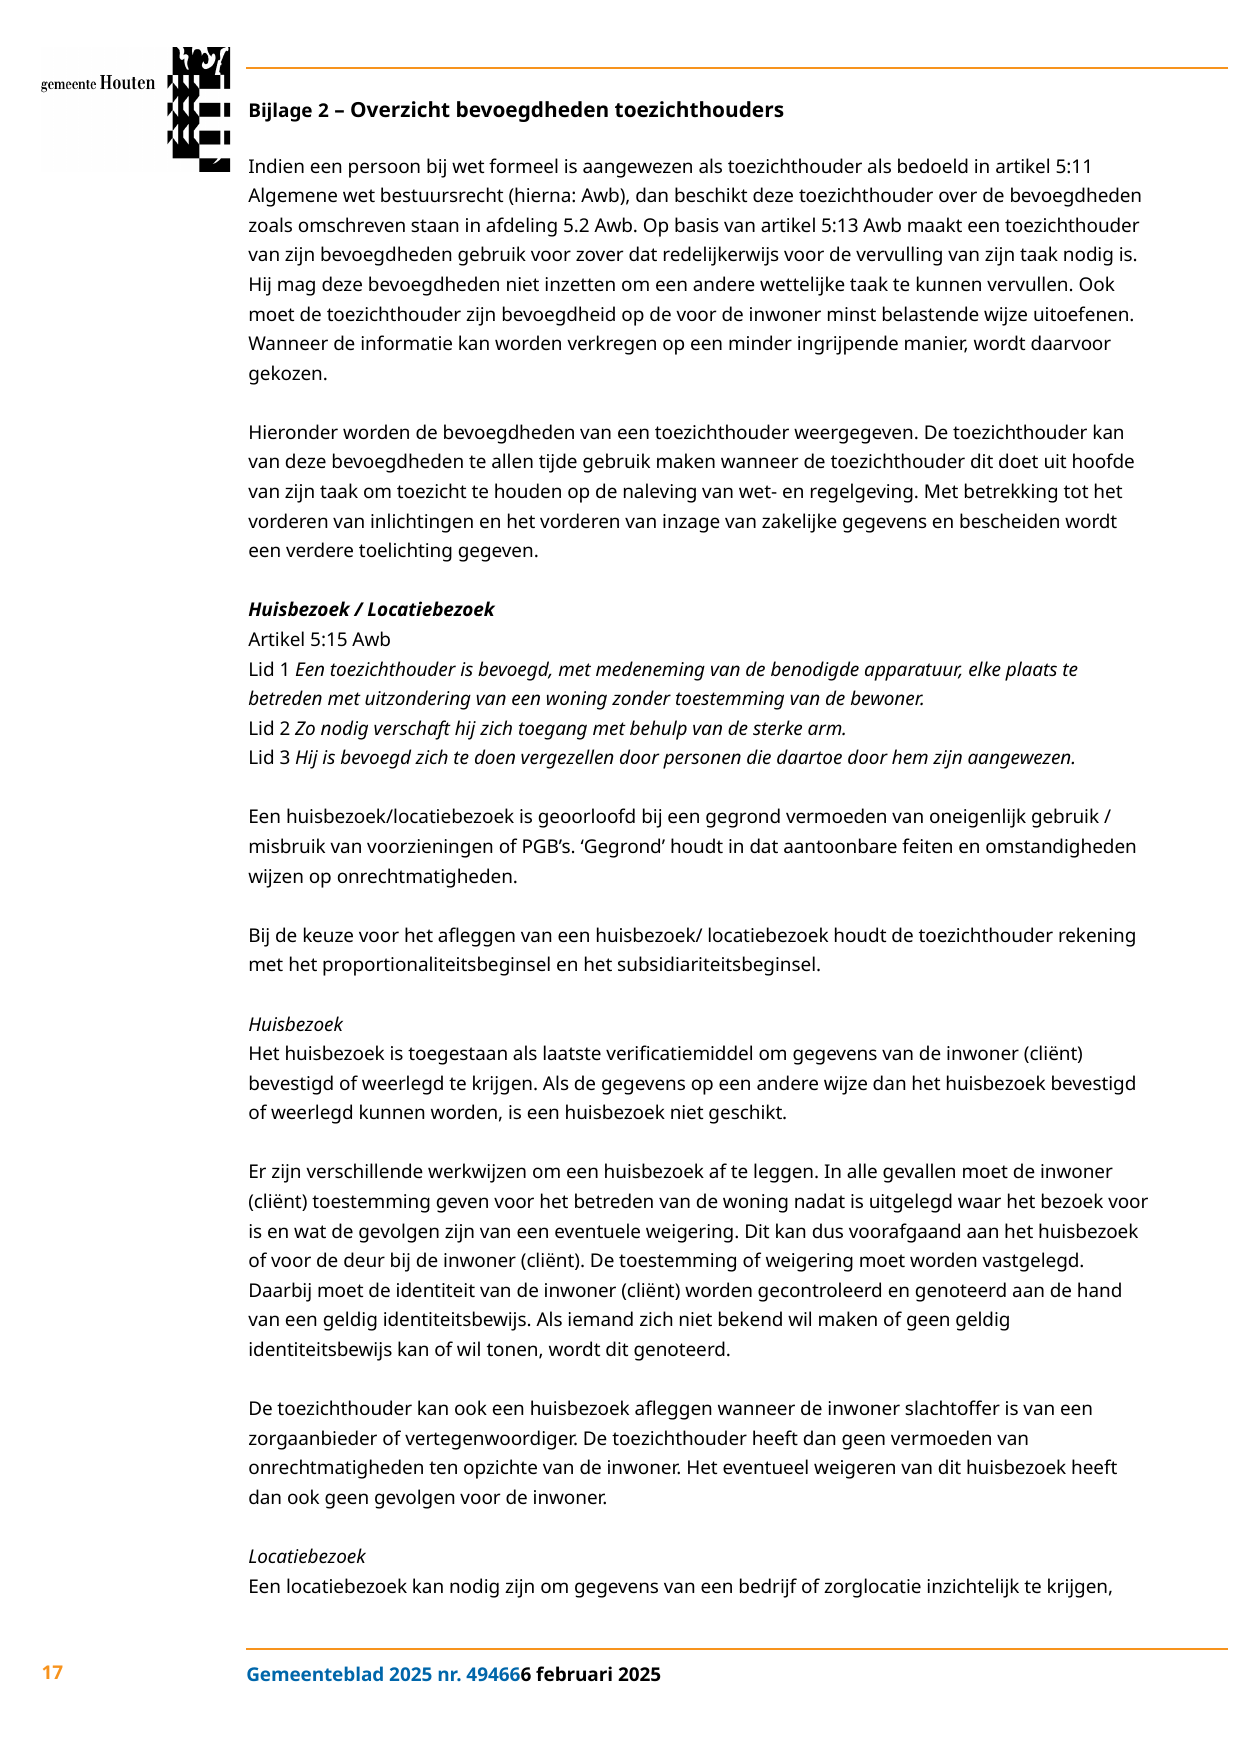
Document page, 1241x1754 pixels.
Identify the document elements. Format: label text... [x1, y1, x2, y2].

text Lid 1 Een toezichthouder is bevoegd, met medeneming van de benodigde apparatuur, elke plaats te betreden met uitzondering van een woning zonder toestemming van de bewoner. [248, 656, 1152, 711]
text Een huisbezoek/locatiebezoek is geoorloofd bij een gegrond vermoeden van oneigenlijk gebruik / misbruik van voorzieningen of PGB’s. ‘Gegrond’ houdt in dat aantoonbare feiten en omstandigheden wijzen op onrechtmatigheden. [248, 804, 1152, 889]
text Indien een persoon bij wet formeel is aangewezen als toezichthouder als bedoeld in artikel 5:11 Algemene wet bestuursrecht (hierna: Awb), dan beschikt deze toezichthouder over de bevoegdheden zoals omschreven staan in afdeling 5.2 Awb. Op basis van artikel 5:13 Awb maakt een toezichthouder van zijn bevoegdheden gebruik voor zover dat redelijkerwijs voor de vervulling van zijn taak nodig is. Hij mag deze bevoegdheden niet inzetten om een andere wettelijke taak te kunnen vervullen. Ook moet de toezichthouder zijn bevoegdheid op de voor de inwoner minst belastende wijze uitoefenen. Wanneer de informatie kan worden verkregen op een minder ingrijpende manier, wordt daarvoor gekozen. [248, 153, 1152, 386]
text De toezichthouder kan ook een huisbezoek afleggen wanneer de inwoner slachtoffer is van een zorgaanbieder of vertegenwoordiger. De toezichthouder heeft dan geen vermoeden van onrechtmatigheden ten opzichte van de inwoner. Het eventueel weigeren van dit huisbezoek heeft dan ook geen gevolgen voor de inwoner. [248, 1395, 1152, 1510]
text Huisbezoek [248, 1011, 1152, 1037]
text Hieronder worden de bevoegdheden van een toezichthouder weergegeven. De toezichthouder kan van deze bevoegdheden te allen tijde gebruik maken wanneer de toezichthouder dit doet uit hoofde van zijn taak om toezicht te houden op de naleving van wet- en regelgeving. Met betrekking tot het vorderen van inlichtingen en het vorderen van inzage van zakelijke gegevens en bescheiden wordt een verdere toelichting gegeven. [248, 419, 1152, 563]
text Een locatiebezoek kan nodig zijn om gegevens van een bedrijf of zorglocatie inzichtelijk te krijgen, [248, 1573, 1152, 1599]
text Bij de keuze voor het afleggen van een huisbezoek/ locatiebezoek houdt de toezichthouder rekening met het proportionaliteitsbeginsel en het subsidiariteitsbeginsel. [248, 922, 1152, 977]
text Lid 2 Zo nodig verschaft hij zich toegang met behulp van de sterke arm. [248, 715, 1152, 741]
text Artikel 5:15 Awb [248, 626, 1152, 652]
text Huisbezoek / Locatiebezoek [248, 597, 1152, 622]
text Locatiebezoek [248, 1543, 1152, 1569]
text Het huisbezoek is toegestaan als laatste verificatiemiddel om gegevens van de inwoner (cliënt) bevestigd of weerlegd te krijgen. Als de gegevens op een andere wijze dan het huisbezoek bevestigd of weerlegd kunnen worden, is een huisbezoek niet geschikt. [248, 1040, 1152, 1125]
text Bijlage 2 – Overzicht bevoegdheden toezichthouders [248, 95, 1152, 123]
text Lid 3 Hij is bevoegd zich te doen vergezellen door personen die daartoe door hem zijn aangewezen. [248, 744, 1152, 770]
picture [41, 47, 231, 172]
text Er zijn verschillende werkwijzen om een huisbezoek af te leggen. In alle gevallen moet de inwoner (cliënt) toestemming geven voor het betreden van de woning nadat is uitgelegd waar het bezoek voor is en wat de gevolgen zijn van een eventuele weigering. Dit kan dus voorafgaand aan het huisbezoek of voor de deur bij de inwoner (cliënt). De toestemming of weigering moet worden vastgelegd. Daarbij moet de identiteit van de inwoner (cliënt) worden gecontroleerd en genoteerd aan de hand van een geldig identiteitsbewijs. Als iemand zich niet bekend wil maken of geen geldig identiteitsbewijs kan of wil tonen, wordt dit genoteerd. [248, 1159, 1152, 1362]
